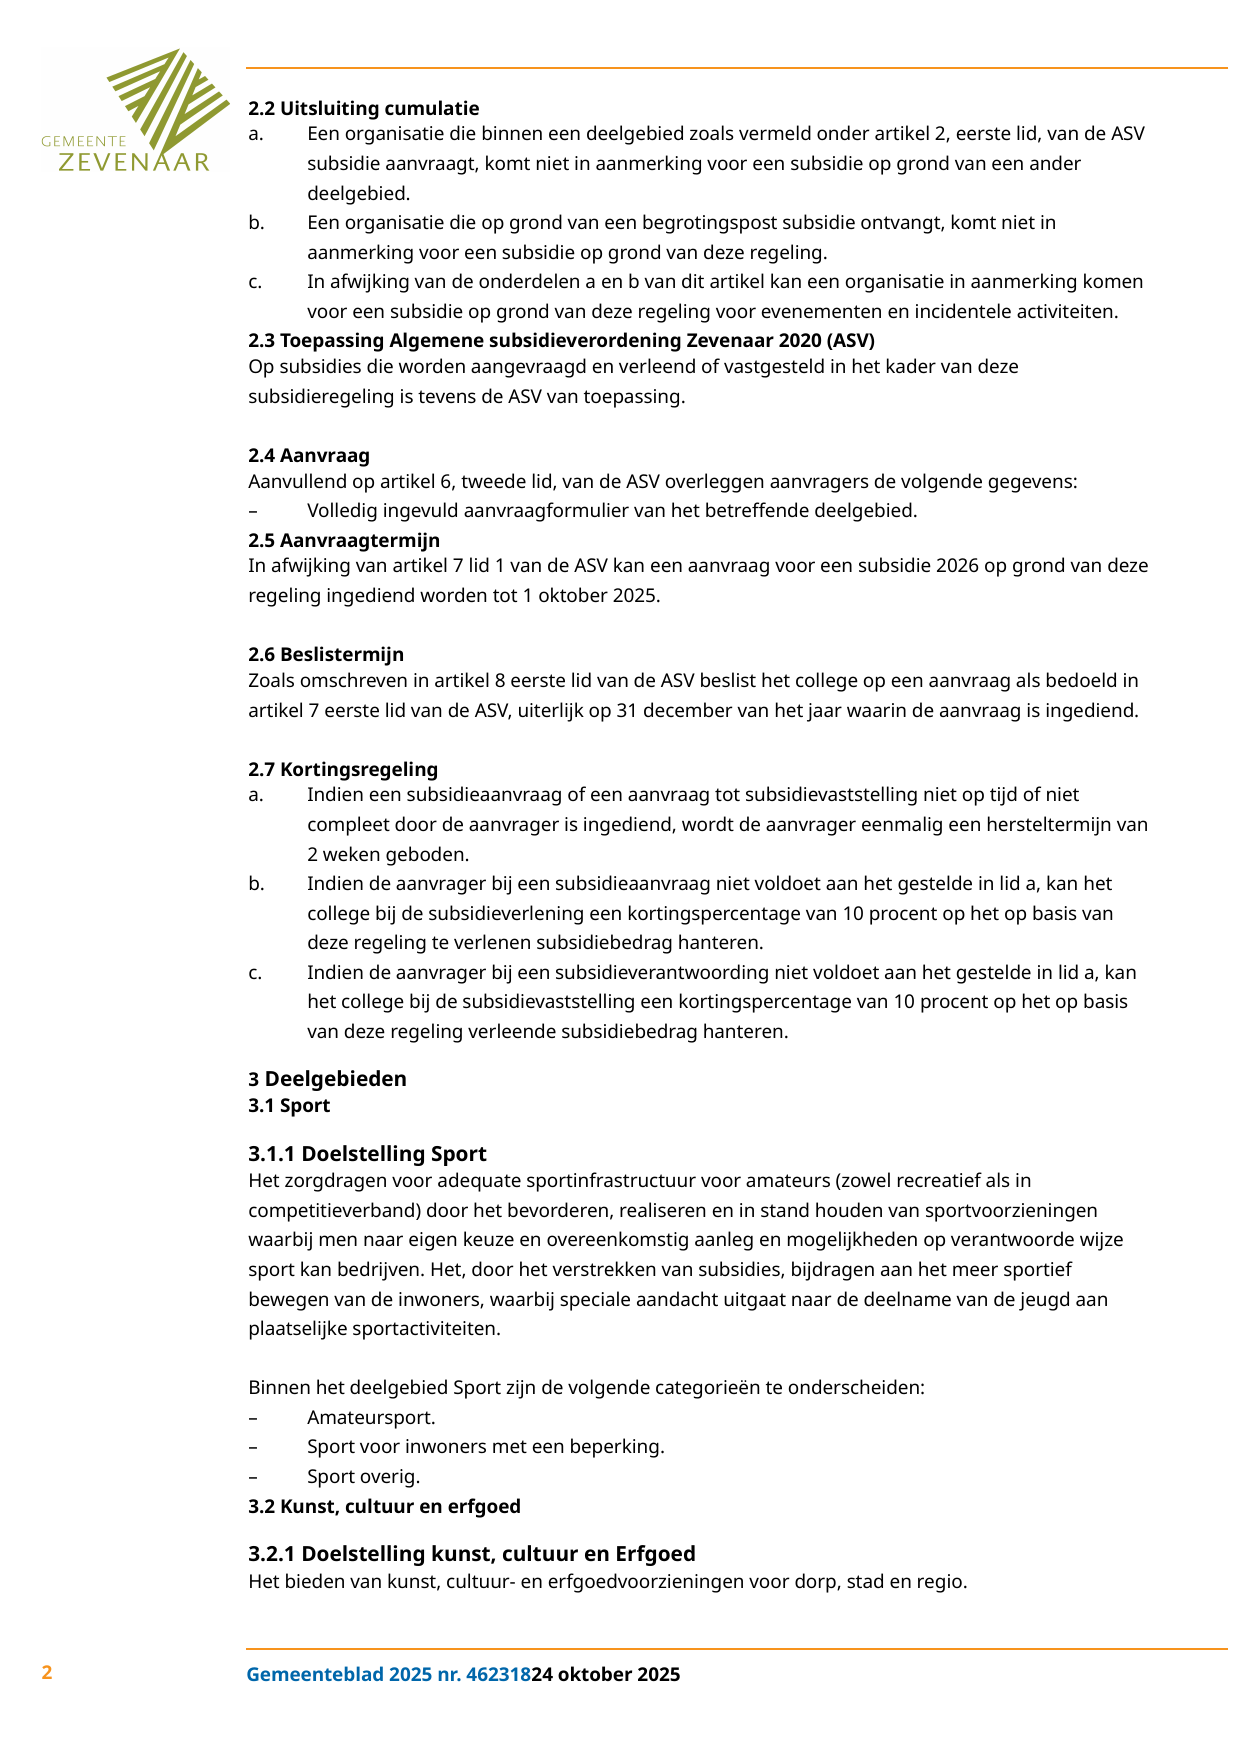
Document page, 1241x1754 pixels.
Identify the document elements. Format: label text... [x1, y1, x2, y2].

text Aanvullend op artikel 6, tweede lid, van de ASV overleggen aanvragers de volgende gegevens: [248, 468, 1152, 493]
list Een organisatie die op grond van een begrotingspost subsidie ontvangt, komt niet in aanmerking voor een subsidie op grond van deze regeling. [248, 209, 1152, 264]
text 3 Deelgebieden [248, 1064, 1152, 1092]
text Op subsidies die worden aangevraagd en verleend of vastgesteld in het kader van deze subsidieregeling is tevens de ASV van toepassing. [248, 353, 1152, 409]
list Indien een subsidieaanvraag of een aanvraag tot subsidievaststelling niet op tijd of niet compleet door de aanvrager is ingediend, wordt de aanvrager eenmalig een hersteltermijn van 2 weken geboden. [248, 782, 1152, 867]
list Indien de aanvrager bij een subsidieaanvraag niet voldoet aan het gestelde in lid a, kan het college bij de subsidieverlening een kortingspercentage van 10 procent op het op basis van deze regeling te verlenen subsidiebedrag hanteren. [248, 870, 1152, 955]
text 2.6 Beslistermijn [248, 641, 1152, 667]
picture [41, 47, 231, 172]
text 3.1.1 Doelstelling Sport [248, 1139, 1152, 1167]
text 2.3 Toepassing Algemene subsidieverordening Zevenaar 2020 (ASV) [248, 328, 1152, 353]
list Volledig ingevuld aanvraagformulier van het betreffende deelgebied. [248, 497, 1152, 523]
list Indien de aanvrager bij een subsidieverantwoording niet voldoet aan het gestelde in lid a, kan het college bij de subsidievaststelling een kortingspercentage van 10 procent op het op basis van deze regeling verleende subsidiebedrag hanteren. [248, 959, 1152, 1044]
text 2.7 Kortingsregeling [248, 756, 1152, 782]
text 3.2 Kunst, cultuur en erfgoed [248, 1493, 1152, 1518]
text Het zorgdragen voor adequate sportinfrastructuur voor amateurs (zowel recreatief als in competitieverband) door het bevorderen, realiseren en in stand houden van sportvoorzieningen waarbij men naar eigen keuze en overeenkomstig aanleg en mogelijkheden op verantwoorde wijze sport kan bedrijven. Het, door het verstrekken van subsidies, bijdragen aan het meer sportief bewegen van de inwoners, waarbij speciale aandacht uitgaat naar de deelname van de jeugd aan plaatselijke sportactiviteiten. [248, 1167, 1152, 1341]
text 2.5 Aanvraagtermijn [248, 527, 1152, 553]
list Amateursport. [248, 1404, 1152, 1430]
text In afwijking van artikel 7 lid 1 van de ASV kan een aanvraag voor een subsidie 2026 op grond van deze regeling ingediend worden tot 1 oktober 2025. [248, 553, 1152, 608]
text 2.4 Aanvraag [248, 442, 1152, 468]
list Een organisatie die binnen een deelgebied zoals vermeld onder artikel 2, eerste lid, van de ASV subsidie aanvraagt, komt niet in aanmerking voor een subsidie op grond van een ander deelgebied. [248, 121, 1152, 205]
text 3.2.1 Doelstelling kunst, cultuur en Erfgoed [248, 1539, 1152, 1568]
text Binnen het deelgebied Sport zijn de volgende categorieën te onderscheiden: [248, 1374, 1152, 1400]
text 3.1 Sport [248, 1092, 1152, 1118]
list Sport voor inwoners met een beperking. [248, 1434, 1152, 1459]
text Het bieden van kunst, cultuur- en erfgoedvoorzieningen voor dorp, stad en regio. [248, 1568, 1152, 1593]
list In afwijking van de onderdelen a en b van dit artikel kan een organisatie in aanmerking komen voor een subsidie op grond van deze regeling voor evenementen en incidentele activiteiten. [248, 268, 1152, 324]
text 2.2 Uitsluiting cumulatie [248, 95, 1152, 121]
text Zoals omschreven in artikel 8 eerste lid van de ASV beslist het college op een aanvraag als bedoeld in artikel 7 eerste lid van de ASV, uiterlijk op 31 december van het jaar waarin de aanvraag is ingediend. [248, 667, 1152, 722]
list Sport overig. [248, 1463, 1152, 1489]
